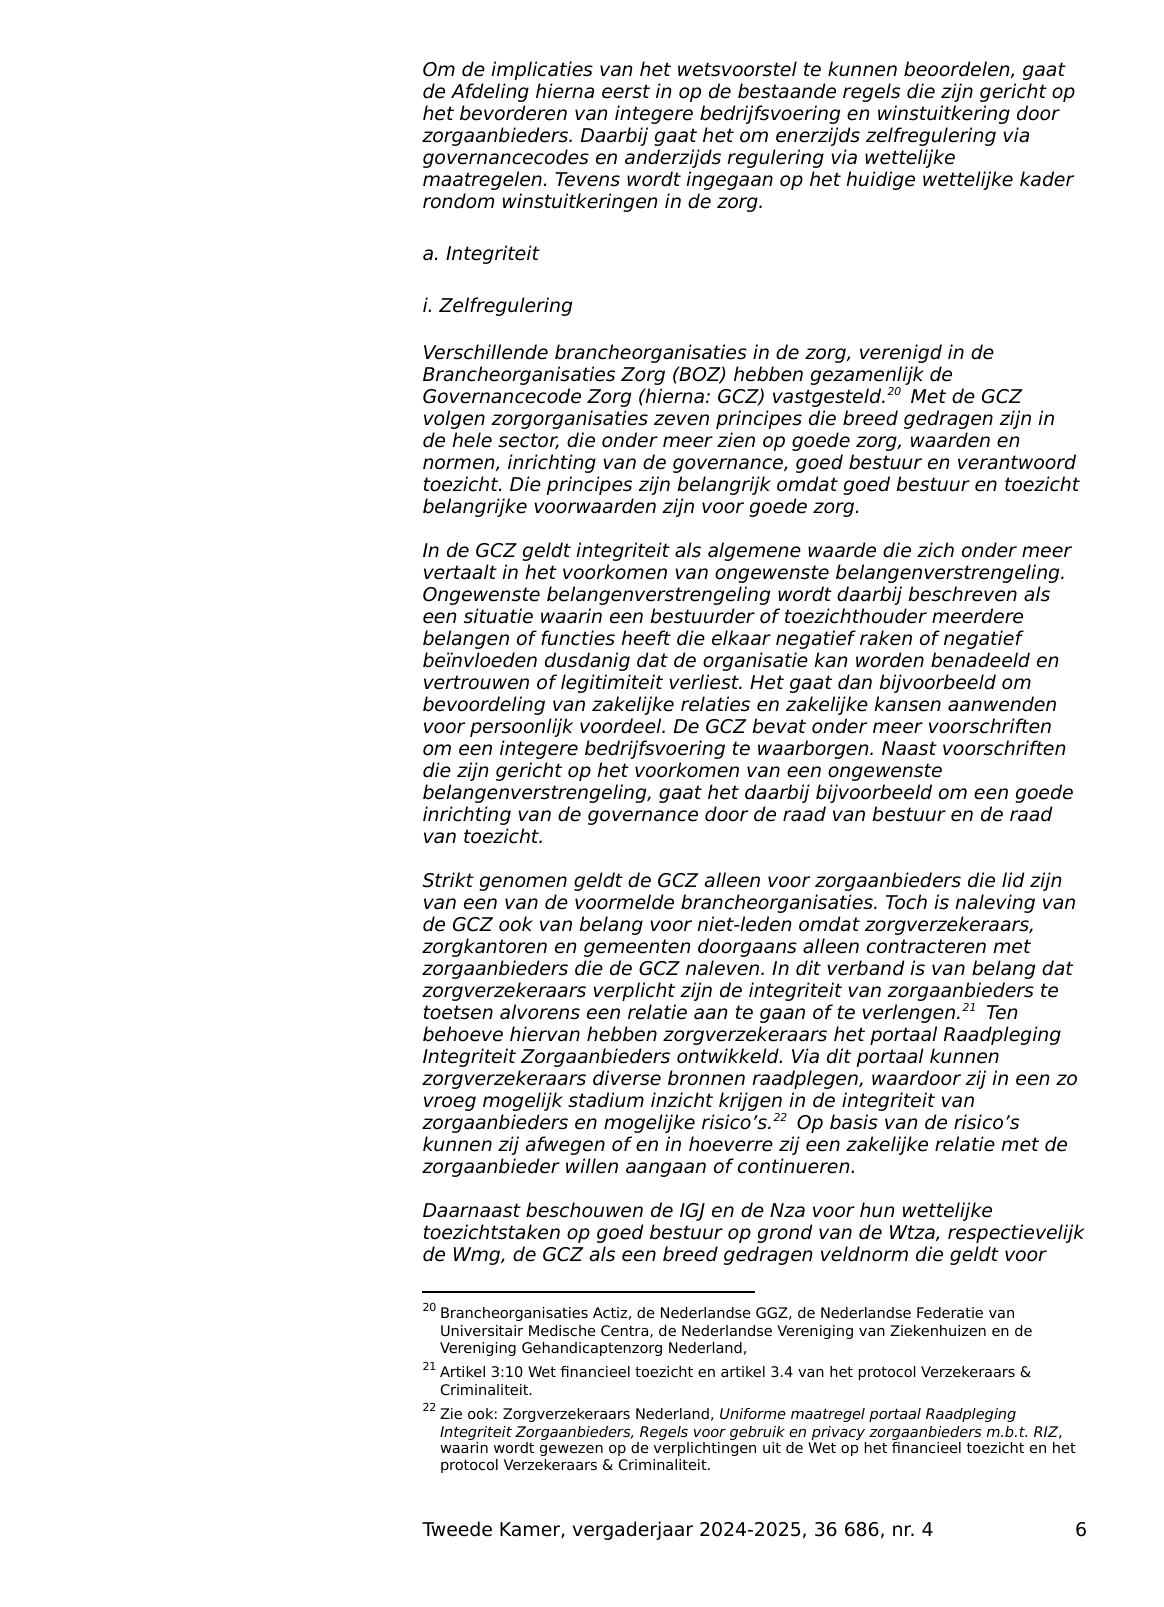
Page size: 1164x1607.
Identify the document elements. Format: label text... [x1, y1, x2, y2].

text In de GCZ geldt integriteit als algemene waarde die zich onder meer vertaalt in het voorkomen van ongewenste belangenverstrengeling. Ongewenste belangenverstrengeling wordt daarbij beschreven als een situatie waarin een bestuurder of toezichthouder meerdere belangen of functies heeft die elkaar negatief raken of negatief beïnvloeden dusdanig dat de organisatie kan worden benadeeld en vertrouwen of legitimiteit verliest. Het gaat dan bijvoorbeeld om bevoordeling van zakelijke relaties en zakelijke kansen aanwenden voor persoonlijk voordeel. De GCZ bevat onder meer voorschriften om een integere bedrijfsvoering te waarborgen. Naast voorschriften die zijn gericht op het voorkomen van een ongewenste belangenverstrengeling, gaat het daarbij bijvoorbeeld om een goede inrichting van de governance door de raad van bestuur en de raad van toezicht. [422, 540, 1087, 848]
subtitle i. Zelfregulering [422, 295, 1087, 317]
text Verschillende brancheorganisaties in de zorg, verenigd in de Brancheorganisaties Zorg (BOZ) hebben gezamenlijk de Governancecode Zorg (hierna: GCZ) vastgesteld. Met de GCZ volgen zorgorganisaties zeven principes die breed gedragen zijn in de hele sector, die onder meer zien op goede zorg, waarden en normen, inrichting van de governance, goed bestuur en verantwoord toezicht. Die principes zijn belangrijk omdat goed bestuur en toezicht belangrijke voorwaarden zijn voor goede zorg. [422, 342, 1087, 518]
text Strikt genomen geldt de GCZ alleen voor zorgaanbieders die lid zijn van een van de voormelde brancheorganisaties. Toch is naleving van de GCZ ook van belang voor niet-leden omdat zorgverzekeraars, zorgkantoren en gemeenten doorgaans alleen contracteren met zorgaanbieders die de GCZ naleven. In dit verband is van belang dat zorgverzekeraars verplicht zijn de integriteit van zorgaanbieders te toetsen alvorens een relatie aan te gaan of te verlengen. Ten behoeve hiervan hebben zorgverzekeraars het portaal Raadpleging Integriteit Zorgaanbieders ontwikkeld. Via dit portaal kunnen zorgverzekeraars diverse bronnen raadplegen, waardoor zij in een zo vroeg mogelijk stadium inzicht krijgen in de integriteit van zorgaanbieders en mogelijke risico’s. Op basis van de risico’s kunnen zij afwegen of en in hoeverre zij een zakelijke relatie met de zorgaanbieder willen aangaan of continueren. [422, 870, 1087, 1177]
text Zie ook: Zorgverzekeraars Nederland, Uniforme maatregel portaal Raadpleging Integriteit Zorgaanbieders, Regels voor gebruik en privacy zorgaanbieders m.b.t. RIZ, waarin wordt gewezen op de verplichtingen uit de Wet op het financieel toezicht en het protocol Verzekeraars & Criminaliteit. [422, 1402, 1087, 1474]
text Brancheorganisaties Actiz, de Nederlandse GGZ, de Nederlandse Federatie van Universitair Medische Centra, de Nederlandse Vereniging van Ziekenhuizen en de Vereniging Gehandicaptenzorg Nederland, [422, 1301, 1087, 1357]
text Daarnaast beschouwen de IGJ en de Nza voor hun wettelijke toezichtstaken op goed bestuur op grond van de Wtza, respectievelijk de Wmg, de GCZ als een breed gedragen veldnorm die geldt voor [422, 1200, 1087, 1266]
text Om de implicaties van het wetsvoorstel te kunnen beoordelen, gaat de Afdeling hierna eerst in op de bestaande regels die zijn gericht op het bevorderen van integere bedrijfsvoering en winstuitkering door zorgaanbieders. Daarbij gaat het om enerzijds zelfregulering via governancecodes en anderzijds regulering via wettelijke maatregelen. Tevens wordt ingegaan op het huidige wettelijke kader rondom winstuitkeringen in de zorg. [422, 59, 1087, 213]
text Artikel 3:10 Wet financieel toezicht en artikel 3.4 van het protocol Verzekeraars & Criminaliteit. [422, 1360, 1087, 1399]
subtitle a. Integriteit [422, 243, 1087, 265]
